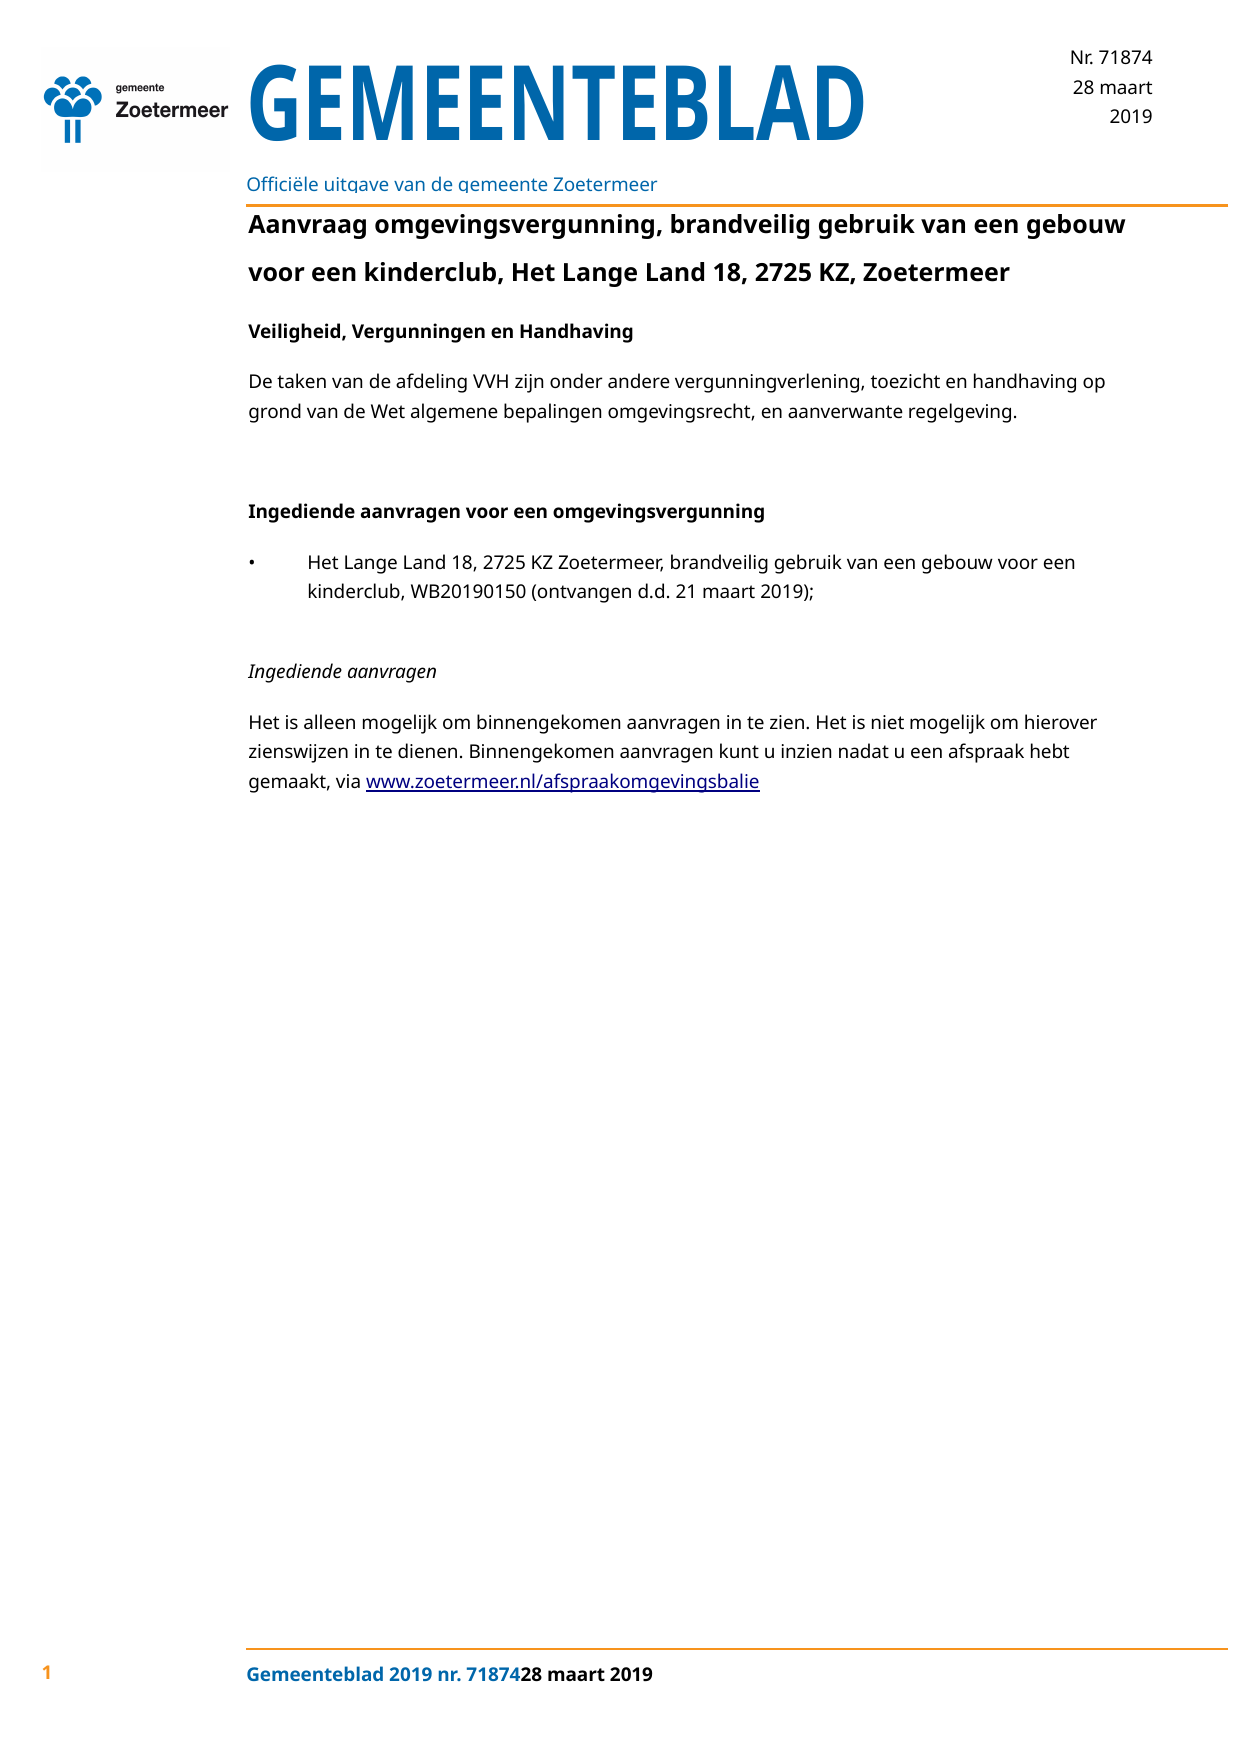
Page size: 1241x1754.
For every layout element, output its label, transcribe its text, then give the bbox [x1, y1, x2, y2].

text De taken van de afdeling VVH zijn onder andere vergunningverlening, toezicht en handhaving op grond van de Wet algemene bepalingen omgevingsrecht, en aanverwante regelgeving. [248, 368, 1152, 424]
text Ingediende aanvragen [248, 659, 1152, 684]
list Het Lange Land 18, 2725 KZ Zoetermeer, brandveilig gebruik van een gebouw voor een kinderclub, WB20190150 (ontvangen d.d. 21 maart 2019); [248, 549, 1152, 604]
text Aanvraag omgevingsvergunning, brandveilig gebruik van een gebouw voor een kinderclub, Het Lange Land 18, 2725 KZ, Zoetermeer [248, 207, 1152, 288]
text Het is alleen mogelijk om binnengekomen aanvragen in te zien. Het is niet mogelijk om hierover zienswijzen in te dienen. Binnengekomen aanvragen kunt u inzien nadat u een afspraak hebt gemaakt, via www.zoetermeer.nl/afspraakomgevingsbalie [248, 709, 1152, 794]
text Veiligheid, Vergunningen en Handhaving [248, 318, 1152, 344]
picture [41, 47, 231, 172]
text Ingediende aanvragen voor een omgevingsvergunning [248, 499, 1152, 524]
